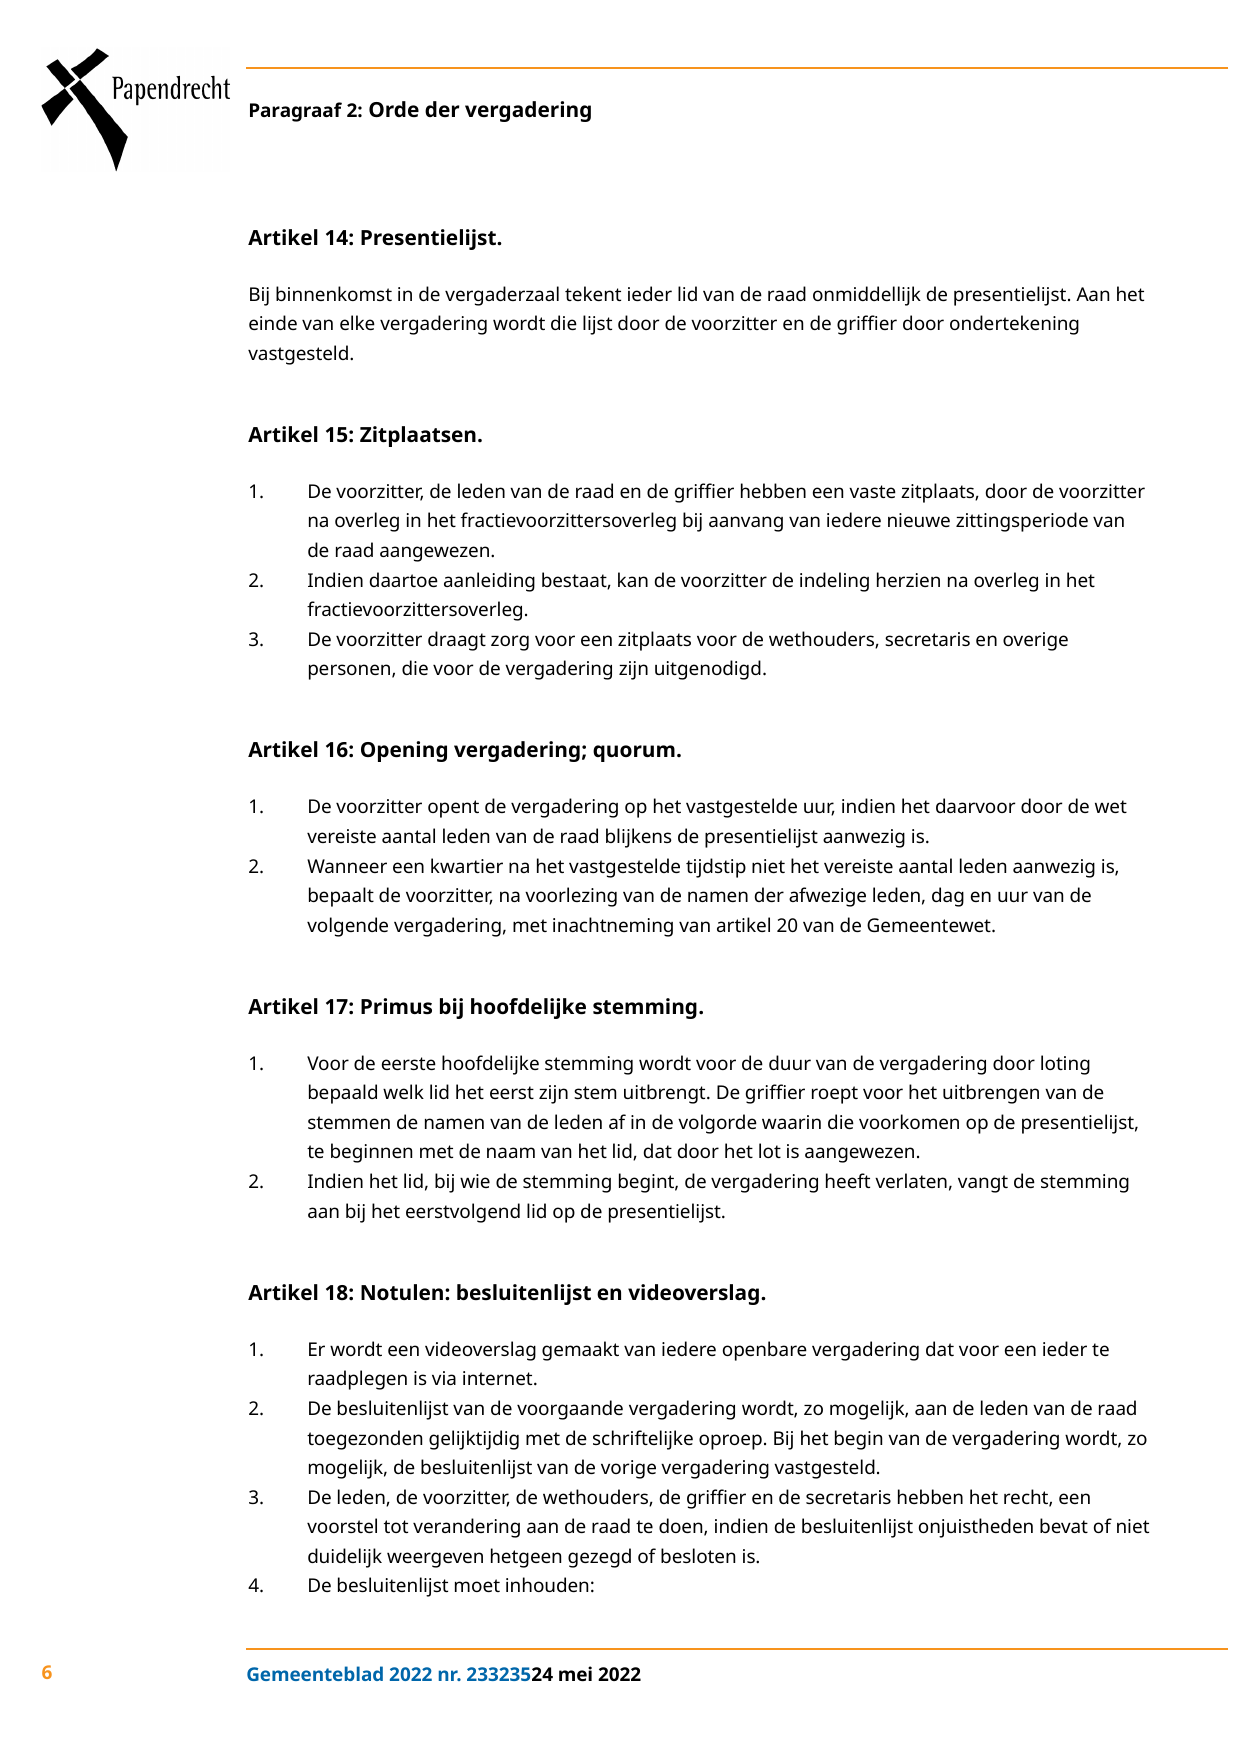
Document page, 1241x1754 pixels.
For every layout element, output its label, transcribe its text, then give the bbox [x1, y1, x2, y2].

text Artikel 17: Primus bij hoofdelijke stemming. [248, 992, 1152, 1020]
list De voorzitter opent de vergadering op het vastgestelde uur, indien het daarvoor door de wet vereiste aantal leden van de raad blijkens de presentielijst aanwezig is. [248, 794, 1152, 849]
list De besluitenlijst moet inhouden: [248, 1573, 1152, 1598]
text Artikel 15: Zitplaatsen. [248, 420, 1152, 448]
list Wanneer een kwartier na het vastgestelde tijdstip niet het vereiste aantal leden aanwezig is, bepaalt de voorzitter, na voorlezing van de namen der afwezige leden, dag en uur van de volgende vergadering, met inachtneming van artikel 20 van de Gemeentewet. [248, 853, 1152, 938]
list De voorzitter draagt zorg voor een zitplaats voor de wethouders, secretaris en overige personen, die voor de vergadering zijn uitgenodigd. [248, 626, 1152, 681]
list Er wordt een videoverslag gemaakt van iedere openbare vergadering dat voor een ieder te raadplegen is via internet. [248, 1336, 1152, 1391]
text Artikel 14: Presentielijst. [248, 223, 1152, 251]
list Indien het lid, bij wie de stemming begint, de vergadering heeft verlaten, vangt de stemming aan bij het eerstvolgend lid op de presentielijst. [248, 1168, 1152, 1224]
text Artikel 16: Opening vergadering; quorum. [248, 736, 1152, 764]
text Bij binnenkomst in de vergaderzaal tekent ieder lid van de raad onmiddellijk de presentielijst. Aan het einde van elke vergadering wordt die lijst door de voorzitter en de griffier door ondertekening vastgesteld. [248, 281, 1152, 366]
list De leden, de voorzitter, de wethouders, de griffier en de secretaris hebben het recht, een voorstel tot verandering aan de raad te doen, indien de besluitenlijst onjuistheden bevat of niet duidelijk weergeven hetgeen gezegd of besloten is. [248, 1484, 1152, 1569]
list De besluitenlijst van de voorgaande vergadering wordt, zo mogelijk, aan de leden van de raad toegezonden gelijktijdig met de schriftelijke oproep. Bij het begin van de vergadering wordt, zo mogelijk, de besluitenlijst van de vorige vergadering vastgesteld. [248, 1395, 1152, 1480]
text Artikel 18: Notulen: besluitenlijst en videoverslag. [248, 1278, 1152, 1306]
picture [41, 47, 231, 172]
list Voor de eerste hoofdelijke stemming wordt voor de duur van de vergadering door loting bepaald welk lid het eerst zijn stem uitbrengt. De griffier roept voor het uitbrengen van de stemmen de namen van de leden af in de volgorde waarin die voorkomen op de presentielijst, te beginnen met de naam van het lid, dat door het lot is aangewezen. [248, 1050, 1152, 1164]
text Paragraaf 2: Orde der vergadering [248, 95, 1152, 123]
list De voorzitter, de leden van de raad en de griffier hebben een vaste zitplaats, door de voorzitter na overleg in het fractievoorzittersoverleg bij aanvang van iedere nieuwe zittingsperiode van de raad aangewezen. [248, 478, 1152, 563]
list Indien daartoe aanleiding bestaat, kan de voorzitter de indeling herzien na overleg in het fractievoorzittersoverleg. [248, 567, 1152, 622]
